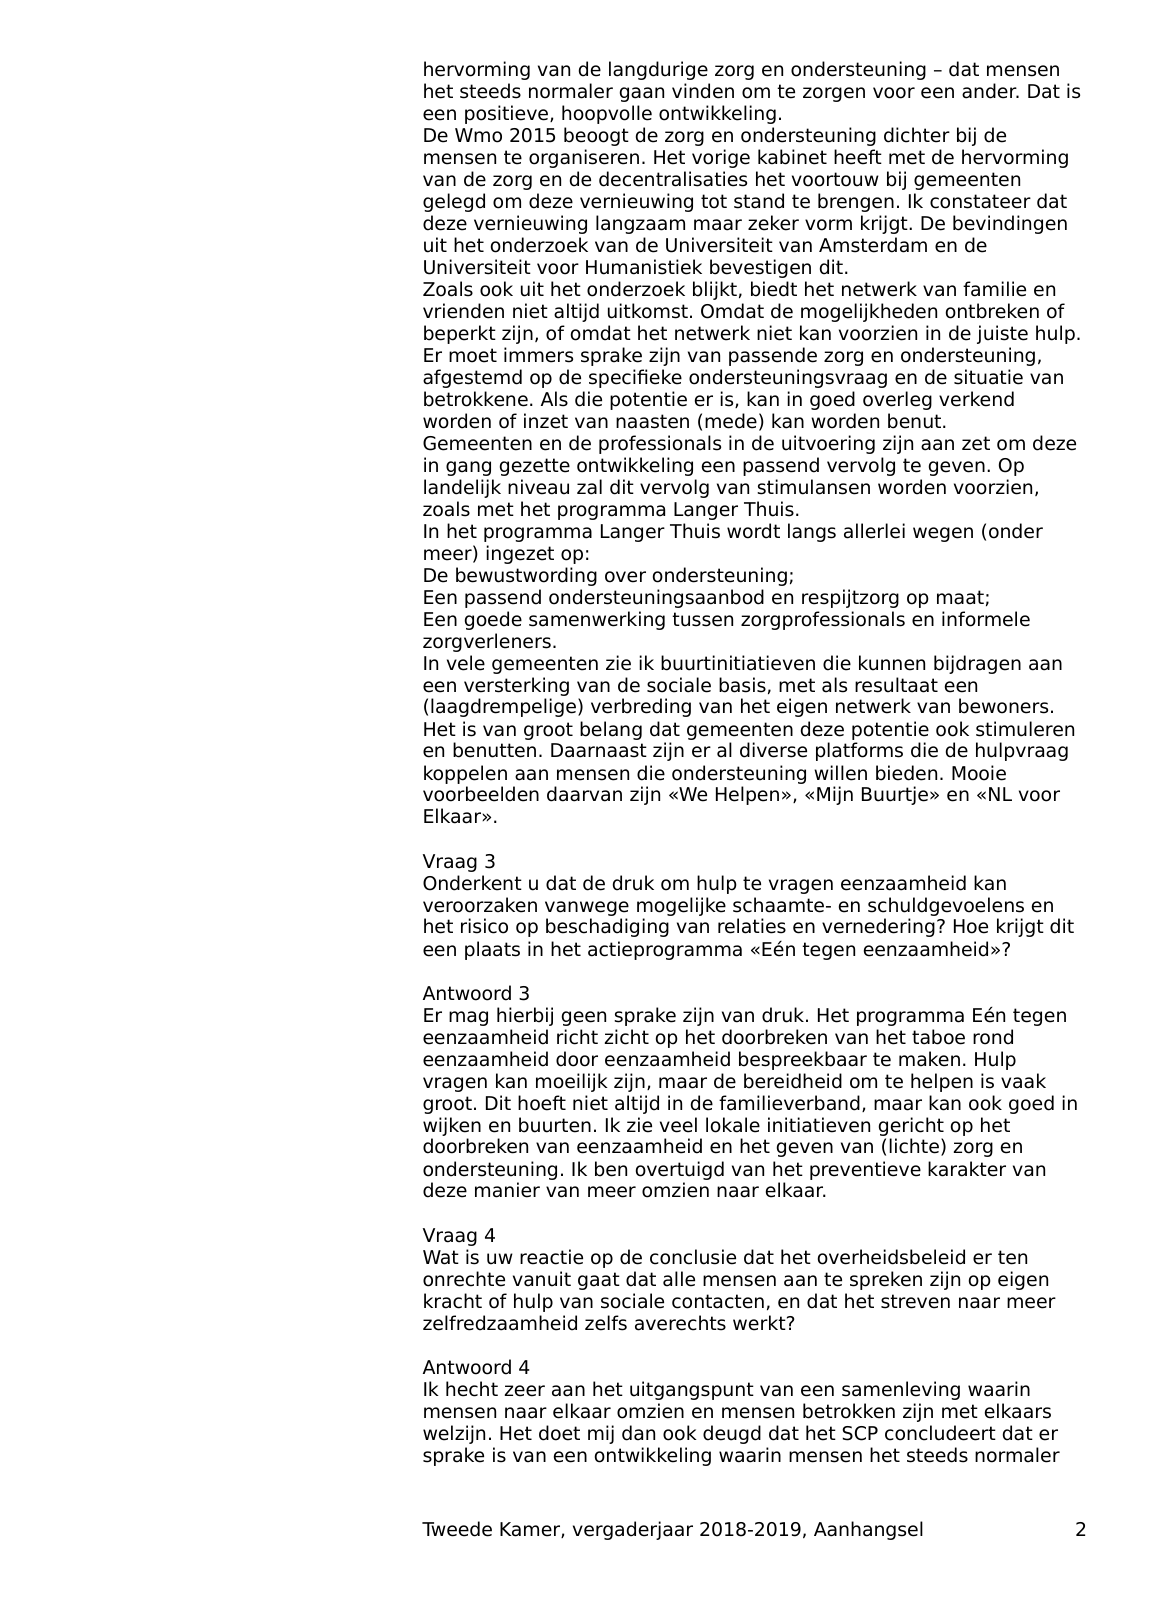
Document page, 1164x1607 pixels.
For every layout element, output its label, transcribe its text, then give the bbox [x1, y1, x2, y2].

text Vraag 4 [422, 1224, 1087, 1247]
text In vele gemeenten zie ik buurtinitiatieven die kunnen bijdragen aan een versterking van de sociale basis, met als resultaat een (laagdrempelige) verbreding van het eigen netwerk van bewoners. Het is van groot belang dat gemeenten deze potentie ook stimuleren en benutten. Daarnaast zijn er al diverse platforms die de hulpvraag koppelen aan mensen die ondersteuning willen bieden. Mooie voorbeelden daarvan zijn «We Helpen», «Mijn Buurtje» en «NL voor Elkaar». [422, 652, 1087, 828]
text De bewustwording over ondersteuning; [422, 564, 1087, 587]
text Wat is uw reactie op de conclusie dat het overheidsbeleid er ten onrechte vanuit gaat dat alle mensen aan te spreken zijn op eigen kracht of hulp van sociale contacten, en dat het streven naar meer zelfredzaamheid zelfs averechts werkt? [422, 1247, 1087, 1334]
text Gemeenten en de professionals in de uitvoering zijn aan zet om deze in gang gezette ontwikkeling een passend vervolg te geven. Op landelijk niveau zal dit vervolg van stimulansen worden voorzien, zoals met het programma Langer Thuis. [422, 433, 1087, 521]
text Antwoord 3 [422, 983, 1087, 1004]
text hervorming van de langdurige zorg en ondersteuning – dat mensen het steeds normaler gaan vinden om te zorgen voor een ander. Dat is een positieve, hoopvolle ontwikkeling. [422, 59, 1087, 125]
text Ik hecht zeer aan het uitgangspunt van een samenleving waarin mensen naar elkaar omzien en mensen betrokken zijn met elkaars welzijn. Het doet mij dan ook deugd dat het SCP concludeert dat er sprake is van een ontwikkeling waarin mensen het steeds normaler [422, 1379, 1087, 1467]
text Er mag hierbij geen sprake zijn van druk. Het programma Eén tegen eenzaamheid richt zicht op het doorbreken van het taboe rond eenzaamheid door eenzaamheid bespreekbaar te maken. Hulp vragen kan moeilijk zijn, maar de bereidheid om te helpen is vaak groot. Dit hoeft niet altijd in de familieverband, maar kan ook goed in wijken en buurten. Ik zie veel lokale initiatieven gericht op het doorbreken van eenzaamheid en het geven van (lichte) zorg en ondersteuning. Ik ben overtuigd van het preventieve karakter van deze manier van meer omzien naar elkaar. [422, 1004, 1087, 1202]
text Onderkent u dat de druk om hulp te vragen eenzaamheid kan veroorzaken vanwege mogelijke schaamte- en schuldgevoelens en het risico op beschadiging van relaties en vernedering? Hoe krijgt dit een plaats in het actieprogramma «Eén tegen eenzaamheid»? [422, 872, 1087, 960]
text Een passend ondersteuningsaanbod en respijtzorg op maat; [422, 587, 1087, 608]
text Vraag 3 [422, 851, 1087, 872]
text Een goede samenwerking tussen zorgprofessionals en informele zorgverleners. [422, 608, 1087, 652]
text Antwoord 4 [422, 1357, 1087, 1379]
text De Wmo 2015 beoogt de zorg en ondersteuning dichter bij de mensen te organiseren. Het vorige kabinet heeft met de hervorming van de zorg en de decentralisaties het voortouw bij gemeenten gelegd om deze vernieuwing tot stand te brengen. Ik constateer dat deze vernieuwing langzaam maar zeker vorm krijgt. De bevindingen uit het onderzoek van de Universiteit van Amsterdam en de Universiteit voor Humanistiek bevestigen dit. [422, 125, 1087, 279]
text In het programma Langer Thuis wordt langs allerlei wegen (onder meer) ingezet op: [422, 521, 1087, 564]
text Zoals ook uit het onderzoek blijkt, biedt het netwerk van familie en vrienden niet altijd uitkomst. Omdat de mogelijkheden ontbreken of beperkt zijn, of omdat het netwerk niet kan voorzien in de juiste hulp. Er moet immers sprake zijn van passende zorg en ondersteuning, afgestemd op de specifieke ondersteuningsvraag en de situatie van betrokkene. Als die potentie er is, kan in goed overleg verkend worden of inzet van naasten (mede) kan worden benut. [422, 279, 1087, 433]
